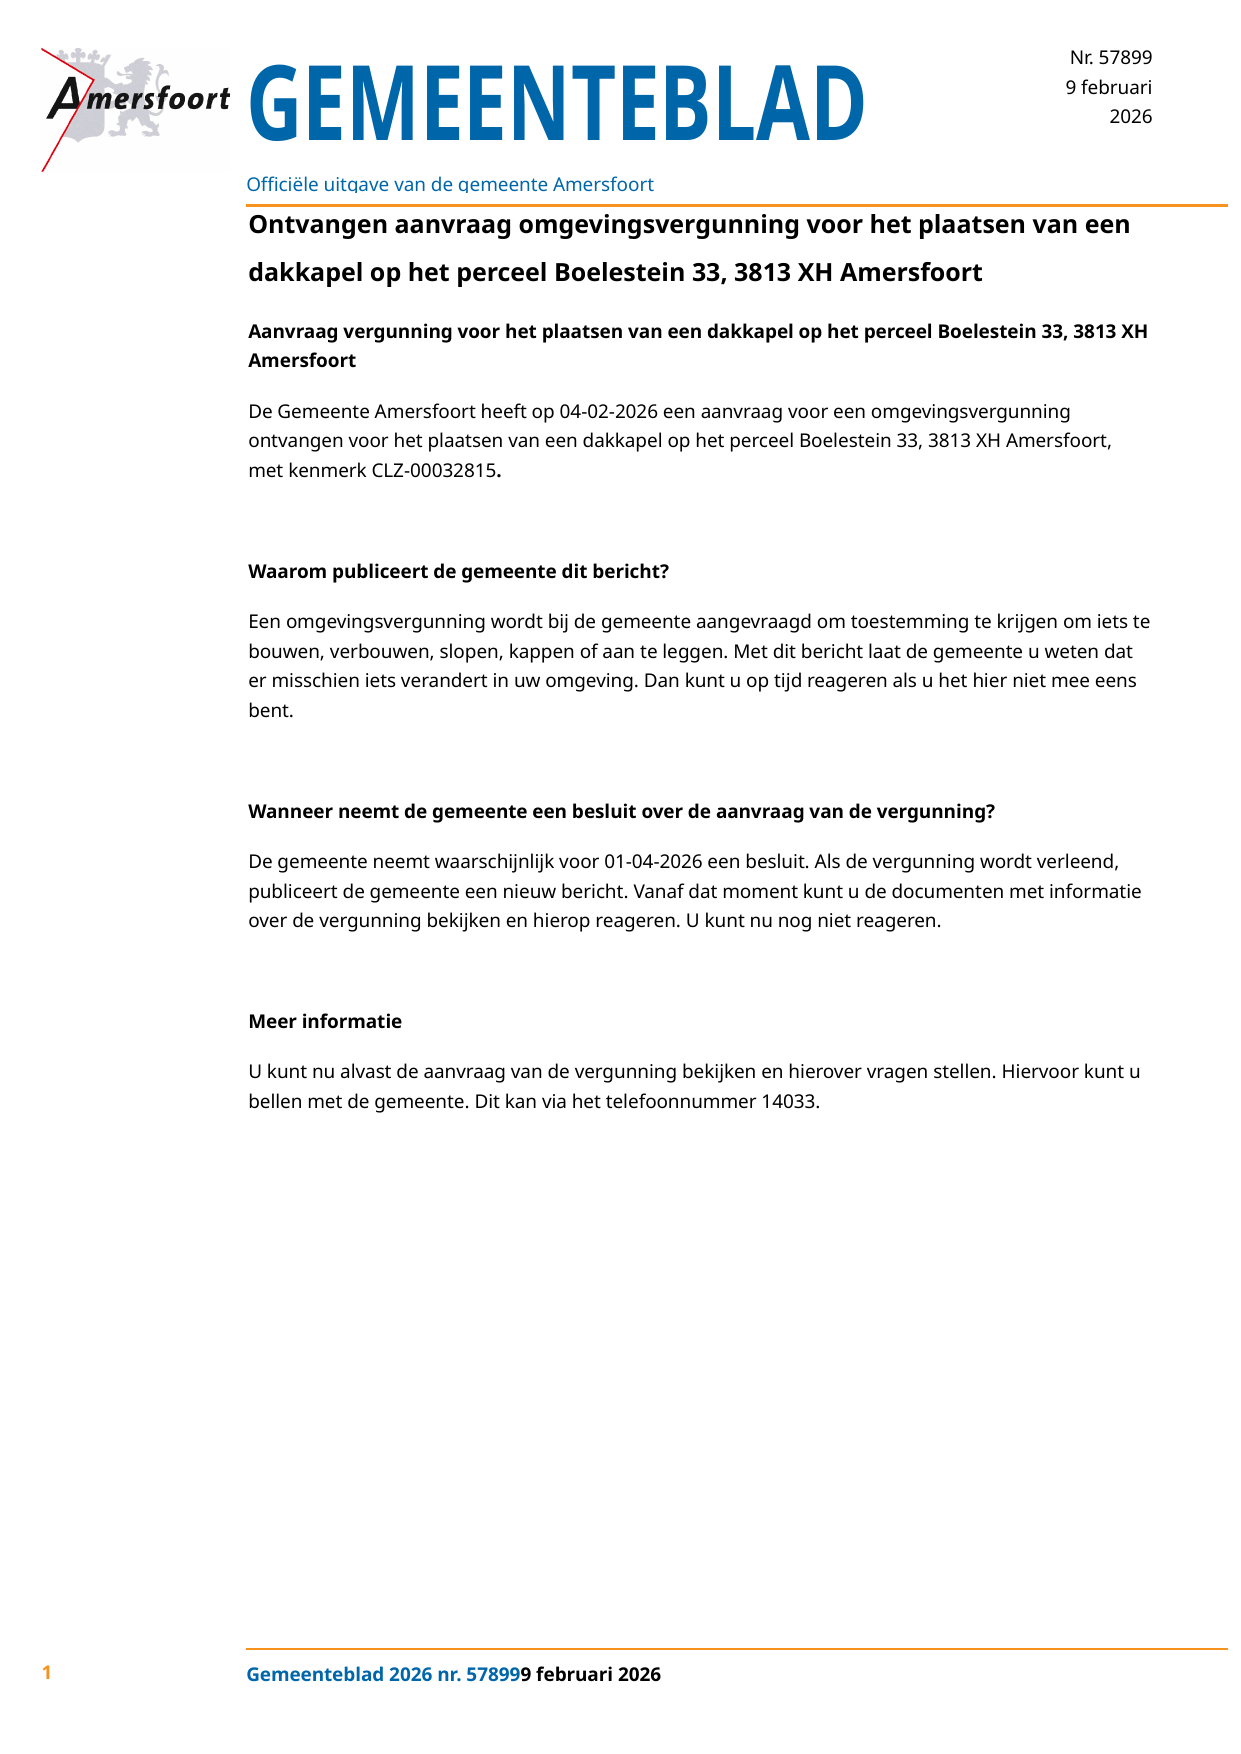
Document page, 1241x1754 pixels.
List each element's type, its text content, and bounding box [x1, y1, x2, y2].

text U kunt nu alvast de aanvraag van de vergunning bekijken en hierover vragen stellen. Hiervoor kunt u bellen met de gemeente. Dit kan via het telefoonnummer 14033. [248, 1059, 1152, 1114]
picture [41, 47, 231, 172]
text Ontvangen aanvraag omgevingsvergunning voor het plaatsen van een dakkapel op het perceel Boelestein 33, 3813 XH Amersfoort [248, 207, 1152, 288]
text De Gemeente Amersfoort heeft op 04-02-2026 een aanvraag voor een omgevingsvergunning ontvangen voor het plaatsen van een dakkapel op het perceel Boelestein 33, 3813 XH Amersfoort, met kenmerk CLZ-00032815. [248, 398, 1152, 483]
text De gemeente neemt waarschijnlijk voor 01-04-2026 een besluit. Als de vergunning wordt verleend, publiceert de gemeente een nieuw bericht. Vanaf dat moment kunt u de documenten met informatie over de vergunning bekijken en hierop reageren. U kunt nu nog niet reageren. [248, 848, 1152, 933]
text Een omgevingsvergunning wordt bij de gemeente aangevraagd om toestemming te krijgen om iets te bouwen, verbouwen, slopen, kappen of aan te leggen. Met dit bericht laat de gemeente u weten dat er misschien iets verandert in uw omgeving. Dan kunt u op tijd reageren als u het hier niet mee eens bent. [248, 608, 1152, 723]
text Wanneer neemt de gemeente een besluit over de aanvraag van de vergunning? [248, 798, 1152, 824]
text Aanvraag vergunning voor het plaatsen van een dakkapel op het perceel Boelestein 33, 3813 XH Amersfoort [248, 318, 1152, 373]
text Waarom publiceert de gemeente dit bericht? [248, 558, 1152, 584]
text Meer informatie [248, 1008, 1152, 1034]
